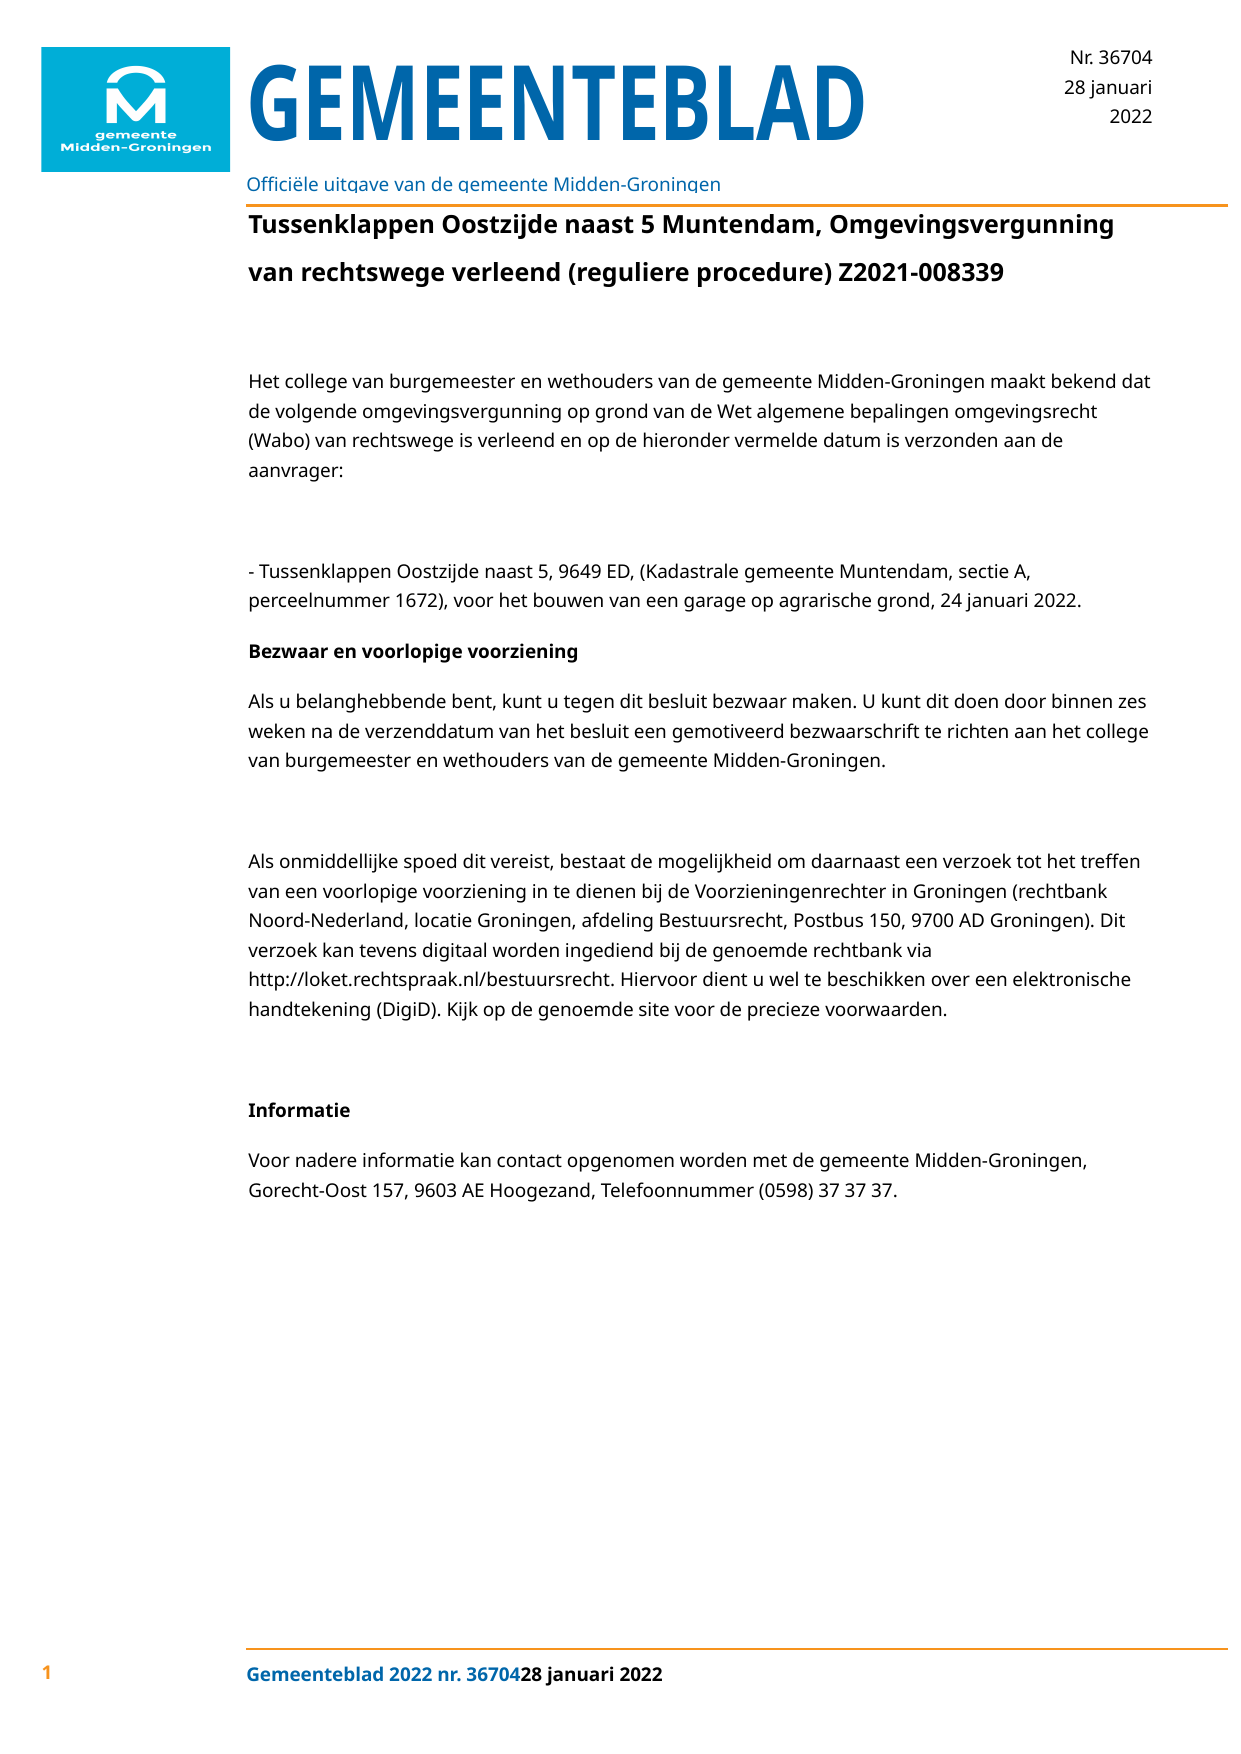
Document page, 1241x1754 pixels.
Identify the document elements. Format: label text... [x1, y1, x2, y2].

text Informatie [248, 1097, 1152, 1123]
text Als u belanghebbende bent, kunt u tegen dit besluit bezwaar maken. U kunt dit doen door binnen zes weken na de verzenddatum van het besluit een gemotiveerd bezwaarschrift te richten aan het college van burgemeester en wethouders van de gemeente Midden-Groningen. [248, 688, 1152, 773]
picture [184, 146, 190, 153]
text Het college van burgemeester en wethouders van de gemeente Midden-Groningen maakt bekend dat de volgende omgevingsvergunning op grond van de Wet algemene bepalingen omgevingsrecht (Wabo) van rechtswege is verleend en op de hieronder vermelde datum is verzonden aan de aanvrager: [248, 368, 1152, 483]
picture [108, 66, 164, 82]
picture [107, 89, 165, 122]
text Tussenklappen Oostzijde naast 5 Muntendam, Omgevingsvergunning van rechtswege verleend (reguliere procedure) Z2021-008339 [248, 207, 1152, 288]
text Voor nadere informatie kan contact opgenomen worden met de gemeente Midden-Groningen, Gorecht-Oost 157, 9603 AE Hoogezand, Telefoonnummer (0598) 37 37 37. [248, 1147, 1152, 1203]
text - Tussenklappen Oostzijde naast 5, 9649 ED, (Kadastrale gemeente Muntendam, sectie A, perceelnummer 1672), voor het bouwen van een garage op agrarische grond, 24 januari 2022. [248, 558, 1152, 613]
text Bezwaar en voorlopige voorziening [248, 638, 1152, 664]
text Als onmiddellijke spoed dit vereist, bestaat de mogelijkheid om daarnaast een verzoek tot het treffen van een voorlopige voorziening in te dienen bij de Voorzieningenrechter in Groningen (rechtbank Noord-Nederland, locatie Groningen, afdeling Bestuursrecht, Postbus 150, 9700 AD Groningen). Dit verzoek kan tevens digitaal worden ingediend bij de genoemde rechtbank via http://loket.rechtspraak.nl/bestuursrecht. Hiervoor dient u wel te beschikken over een elektronische handtekening (DigiD). Kijk op de genoemde site voor de precieze voorwaarden. [248, 848, 1152, 1022]
